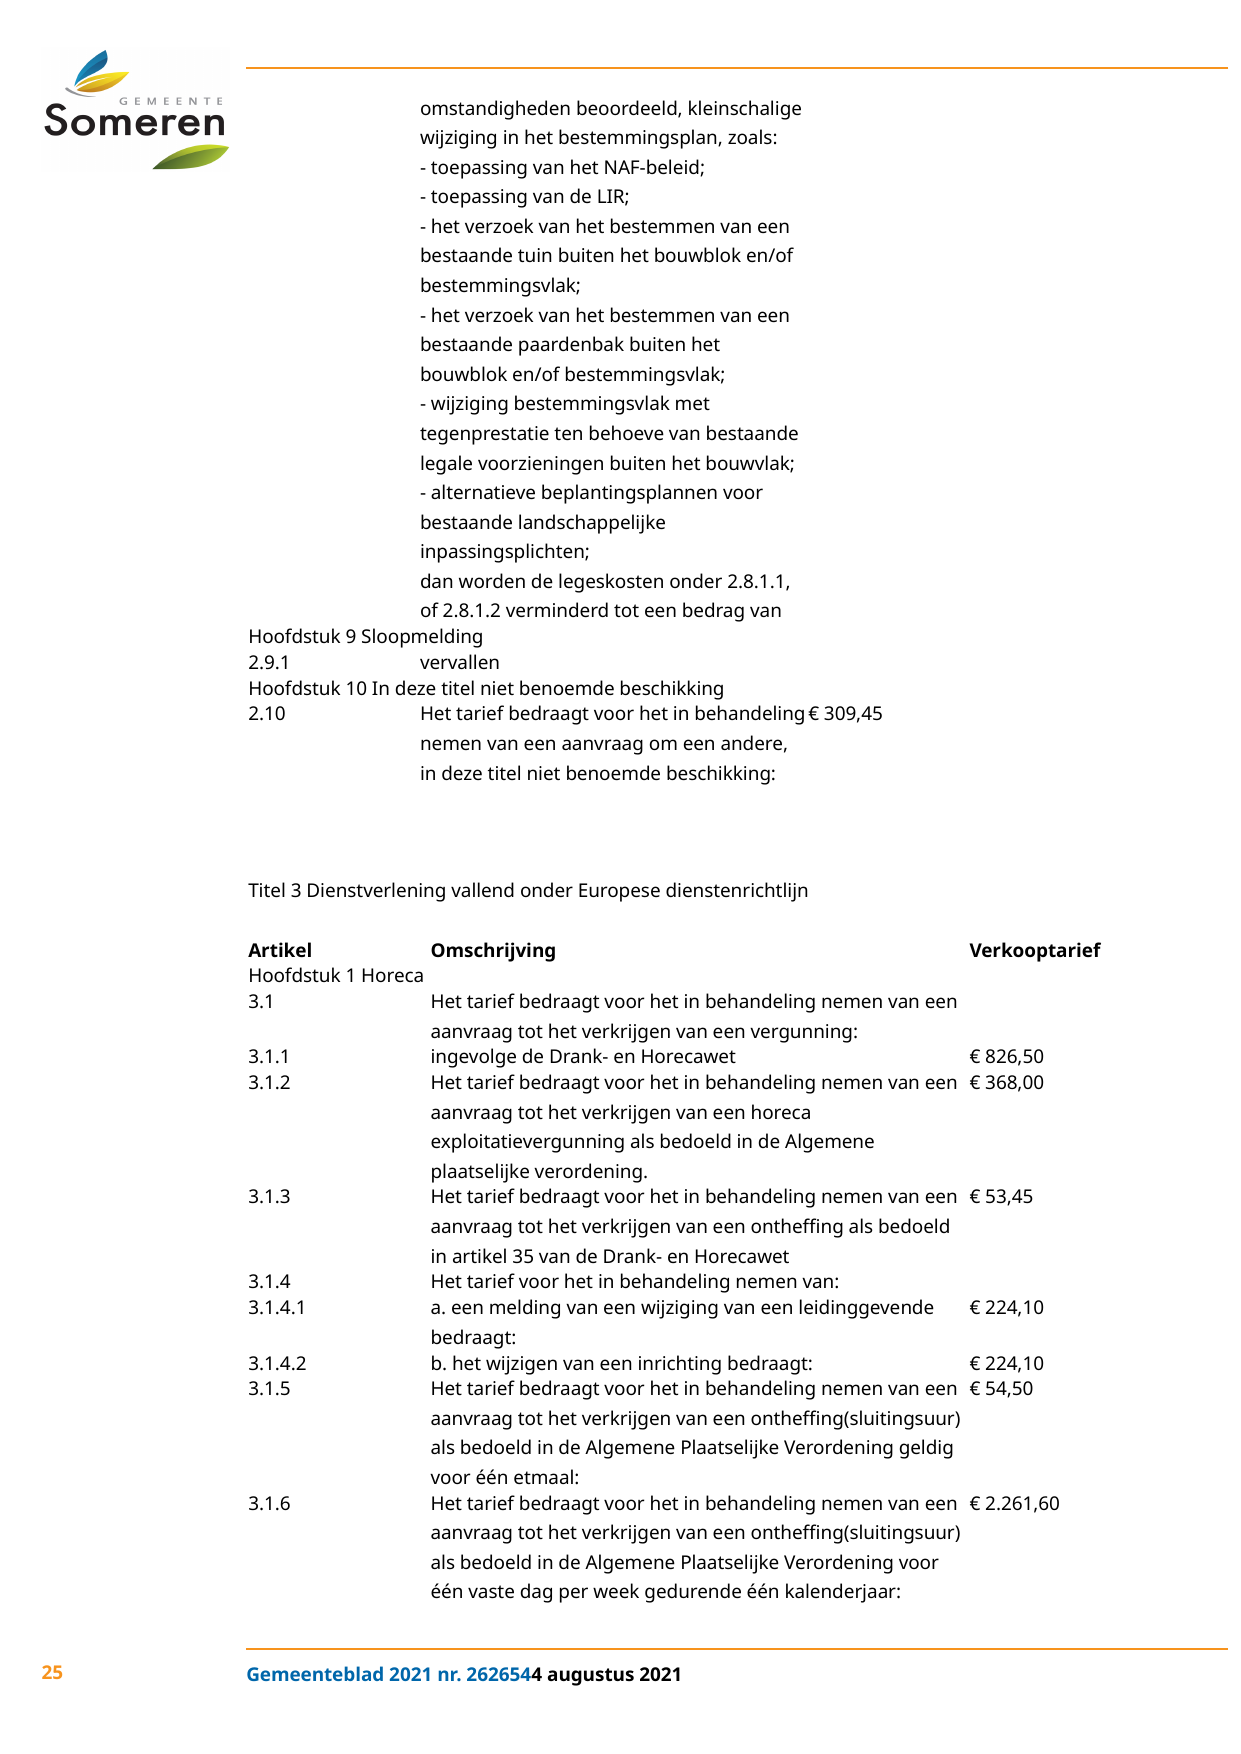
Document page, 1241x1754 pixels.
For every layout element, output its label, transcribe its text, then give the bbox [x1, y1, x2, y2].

table_header Artikel [248, 937, 430, 962]
table_cell 3.1.4.2 [248, 1350, 430, 1375]
table_cell € 224,10 [969, 1294, 1152, 1350]
table_cell Het tarief voor het in behandeling nemen van: [430, 1269, 969, 1294]
table_cell Het tarief bedraagt voor het in behandeling nemen van een aanvraag om een andere, in deze titel niet benoemde beschikking: [420, 701, 808, 786]
table_cell 3.1.5 [248, 1375, 430, 1490]
text Titel 3 Dienstverlening vallend onder Europese dienstenrichtlijn [248, 877, 1152, 903]
table_cell Het tarief bedraagt voor het in behandeling nemen van een aanvraag tot het verkrijgen van een vergunning: [430, 988, 969, 1043]
table_cell Het tarief bedraagt voor het in behandeling nemen van een aanvraag tot het verkrijgen van een horeca exploitatievergunning als bedoeld in de Algemene plaatselijke verordening. [430, 1069, 969, 1184]
table_cell € 309,45 [808, 701, 980, 786]
table_cell € 53,45 [969, 1184, 1152, 1269]
table_cell € 368,00 [969, 1069, 1152, 1184]
table_cell Hoofdstuk 10 In deze titel niet benoemde beschikking [248, 675, 1152, 701]
table_cell € 54,50 [969, 1375, 1152, 1490]
table_cell [980, 701, 1152, 786]
table_cell vervallen [420, 649, 808, 675]
table_cell ingevolge de Drank- en Horecawet [430, 1044, 969, 1069]
table_cell 3.1.6 [248, 1490, 430, 1604]
table_cell € 2.261,60 [969, 1490, 1152, 1604]
table_cell [969, 988, 1152, 1043]
table_cell omstandigheden beoordeeld, kleinschalige wijziging in het bestemmingsplan, zoals: - toepassing van het NAF-beleid; - toepassing van de LIR; - het verzoek van het bestemmen van een bestaande tuin buiten het bouwblok en/of bestemmingsvlak; - het verzoek van het bestemmen van een bestaande paardenbak buiten het bouwblok en/of bestemmingsvlak; - wijziging bestemmingsvlak met tegenprestatie ten behoeve van bestaande legale voorzieningen buiten het bouwvlak; - alternatieve beplantingsplannen voor bestaande landschappelijke inpassingsplichten; dan worden de legeskosten onder 2.8.1.1, of 2.8.1.2 verminderd tot een bedrag van [420, 95, 808, 623]
table_cell 3.1 [248, 988, 430, 1043]
table_cell [808, 95, 980, 623]
table_cell [980, 95, 1152, 623]
table_cell Het tarief bedraagt voor het in behandeling nemen van een aanvraag tot het verkrijgen van een ontheffing(sluitingsuur) als bedoeld in de Algemene Plaatselijke Verordening geldig voor één etmaal: [430, 1375, 969, 1490]
table_cell 3.1.1 [248, 1044, 430, 1069]
table_cell Hoofdstuk 9 Sloopmelding [248, 624, 1152, 649]
table_cell [969, 1269, 1152, 1294]
table_cell 3.1.4.1 [248, 1294, 430, 1350]
table_cell [980, 649, 1152, 675]
table_cell 2.9.1 [248, 649, 420, 675]
table_cell b. het wijzigen van een inrichting bedraagt: [430, 1350, 969, 1375]
table_cell 3.1.2 [248, 1069, 430, 1184]
table_cell € 826,50 [969, 1044, 1152, 1069]
table_cell [808, 649, 980, 675]
table_cell € 224,10 [969, 1350, 1152, 1375]
table_cell [248, 95, 420, 623]
table_header Omschrijving [430, 937, 969, 962]
table_cell 3.1.4 [248, 1269, 430, 1294]
table_cell Het tarief bedraagt voor het in behandeling nemen van een aanvraag tot het verkrijgen van een ontheffing als bedoeld in artikel 35 van de Drank- en Horecawet [430, 1184, 969, 1269]
table_cell Het tarief bedraagt voor het in behandeling nemen van een aanvraag tot het verkrijgen van een ontheffing(sluitingsuur) als bedoeld in de Algemene Plaatselijke Verordening voor één vaste dag per week gedurende één kalenderjaar: [430, 1490, 969, 1604]
picture [41, 47, 231, 172]
table_cell a. een melding van een wijziging van een leidinggevende bedraagt: [430, 1294, 969, 1350]
table_cell 3.1.3 [248, 1184, 430, 1269]
table_cell Hoofdstuk 1 Horeca [248, 963, 1152, 988]
table_header Verkooptarief [969, 937, 1152, 962]
table_cell 2.10 [248, 701, 420, 786]
